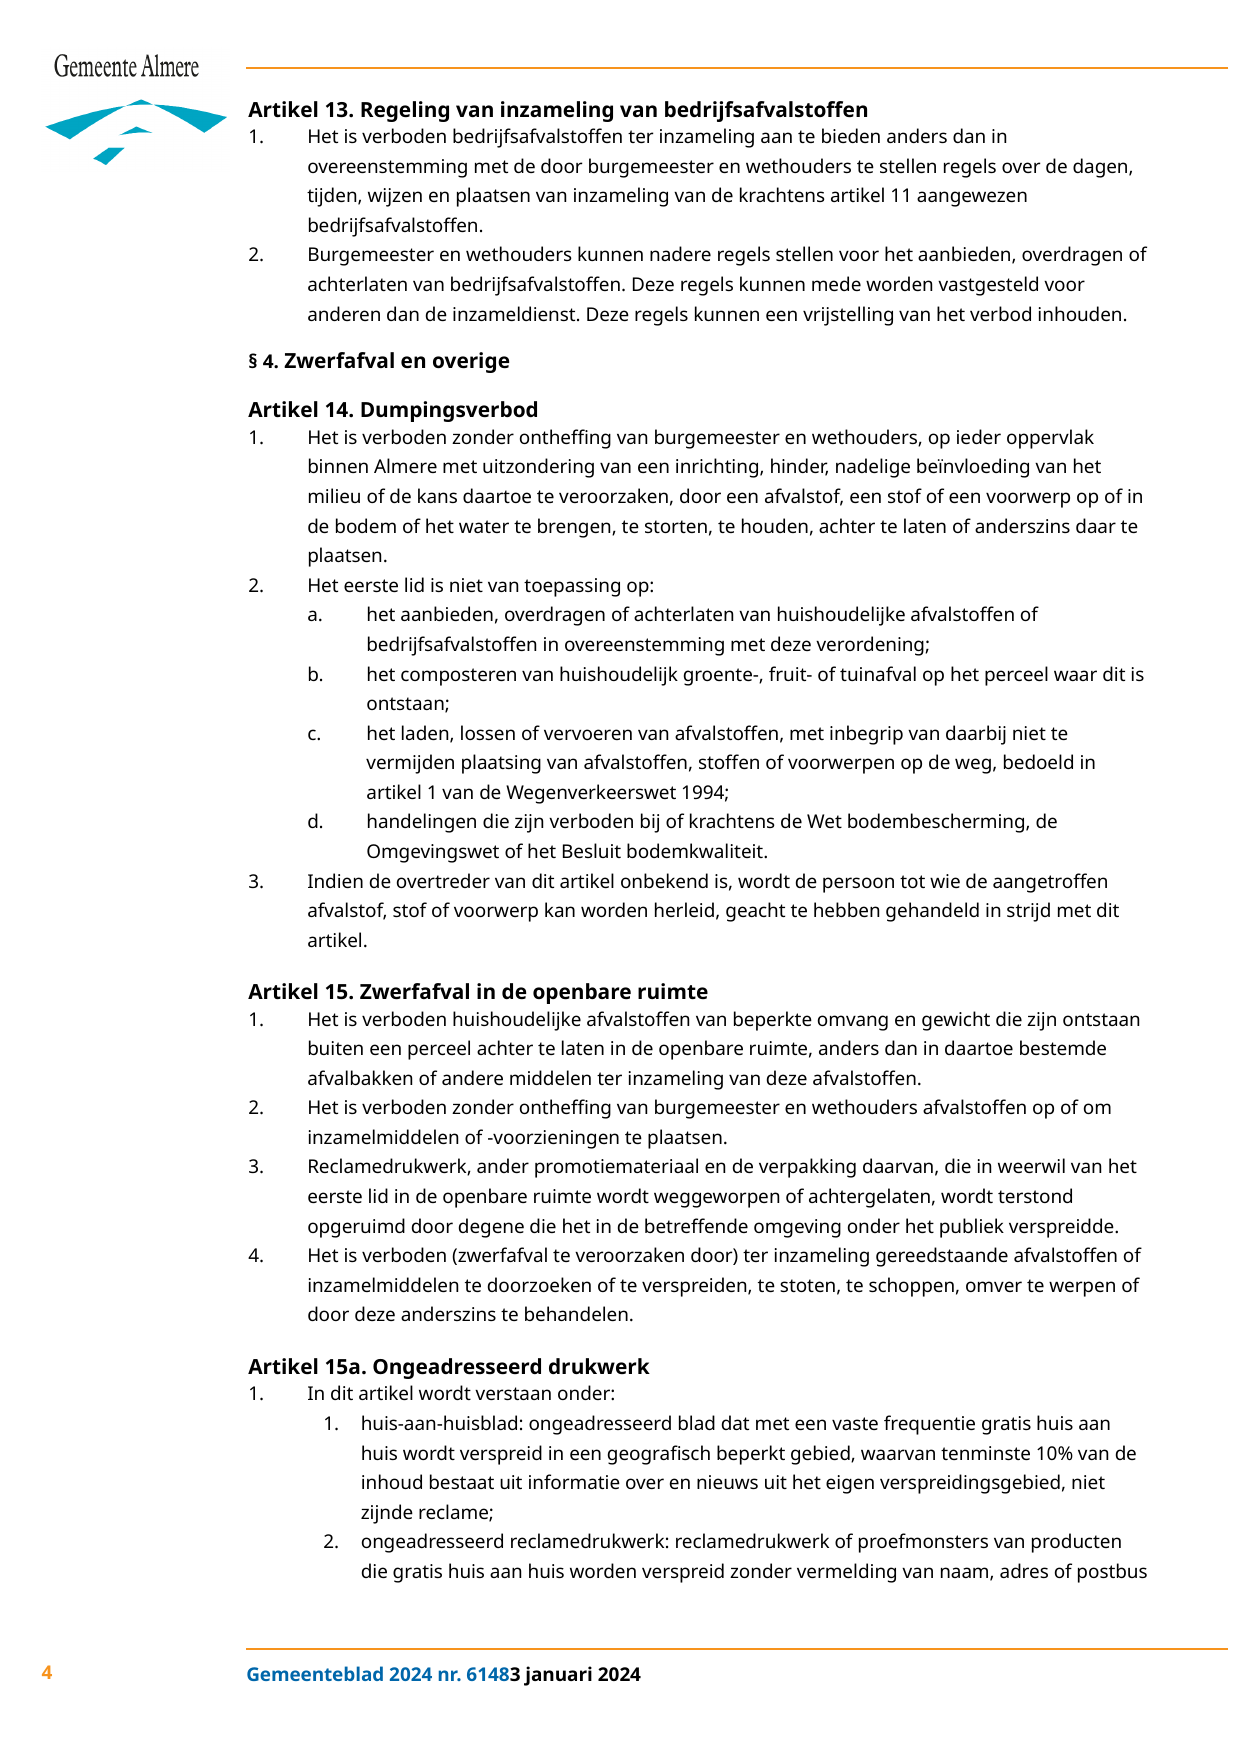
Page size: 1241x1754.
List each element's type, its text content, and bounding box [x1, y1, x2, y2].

text Artikel 15a. Ongeadresseerd drukwerk [248, 1352, 1152, 1381]
list Burgemeester en wethouders kunnen nadere regels stellen voor het aanbieden, overdragen of achterlaten van bedrijfsafvalstoffen. Deze regels kunnen mede worden vastgesteld voor anderen dan de inzameldienst. Deze regels kunnen een vrijstelling van het verbod inhouden. [248, 242, 1152, 326]
list Indien de overtreder van dit artikel onbekend is, wordt de persoon tot wie de aangetroffen afvalstof, stof of voorwerp kan worden herleid, geacht te hebben gehandeld in strijd met dit artikel. [248, 868, 1152, 953]
list Het is verboden bedrijfsafvalstoffen ter inzameling aan te bieden anders dan in overeenstemming met de door burgemeester en wethouders te stellen regels over de dagen, tijden, wijzen en plaatsen van inzameling van de krachtens artikel 11 aangewezen bedrijfsafvalstoffen. [248, 123, 1152, 238]
list handelingen die zijn verboden bij of krachtens de Wet bodembescherming, de Omgevingswet of het Besluit bodemkwaliteit. [307, 809, 1152, 864]
list Reclamedrukwerk, ander promotiemateriaal en de verpakking daarvan, die in weerwil van het eerste lid in de openbare ruimte wordt weggeworpen of achtergelaten, wordt terstond opgeruimd door degene die het in de betreffende omgeving onder het publiek verspreidde. [248, 1154, 1152, 1239]
list ongeadresseerd reclamedrukwerk: reclamedrukwerk of proefmonsters van producten die gratis huis aan huis worden verspreid zonder vermelding van naam, adres of postbus [323, 1528, 1152, 1584]
text Artikel 14. Dumpingsverbod [248, 396, 1152, 424]
list het laden, lossen of vervoeren van afvalstoffen, met inbegrip van daarbij niet te vermijden plaatsing van afvalstoffen, stoffen of voorwerpen op de weg, bedoeld in artikel 1 van de Wegenverkeerswet 1994; [307, 720, 1152, 805]
list het aanbieden, overdragen of achterlaten van huishoudelijke afvalstoffen of bedrijfsafvalstoffen in overeenstemming met deze verordening; [307, 602, 1152, 657]
picture [41, 47, 231, 172]
list Het is verboden zonder ontheffing van burgemeester en wethouders, op ieder oppervlak binnen Almere met uitzondering van een inrichting, hinder, nadelige beïnvloeding van het milieu of de kans daartoe te veroorzaken, door een afvalstof, een stof of een voorwerp op of in de bodem of het water te brengen, te storten, te houden, achter te laten of anderszins daar te plaatsen. [248, 424, 1152, 568]
list In dit artikel wordt verstaan onder: [248, 1381, 1152, 1406]
text Artikel 13. Regeling van inzameling van bedrijfsafvalstoffen [248, 95, 1152, 123]
text § 4. Zwerfafval en overige [248, 346, 1152, 375]
list Het is verboden huishoudelijke afvalstoffen van beperkte omvang en gewicht die zijn ontstaan buiten een perceel achter te laten in de openbare ruimte, anders dan in daartoe bestemde afvalbakken of andere middelen ter inzameling van deze afvalstoffen. [248, 1006, 1152, 1091]
list Het eerste lid is niet van toepassing op: [248, 572, 1152, 598]
list huis-aan-huisblad: ongeadresseerd blad dat met een vaste frequentie gratis huis aan huis wordt verspreid in een geografisch beperkt gebied, waarvan tenminste 10% van de inhoud bestaat uit informatie over en nieuws uit het eigen verspreidingsgebied, niet zijnde reclame; [323, 1410, 1152, 1524]
list het composteren van huishoudelijk groente-, fruit- of tuinafval op het perceel waar dit is ontstaan; [307, 661, 1152, 716]
text Artikel 15. Zwerfafval in de openbare ruimte [248, 977, 1152, 1006]
list Het is verboden (zwerfafval te veroorzaken door) ter inzameling gereedstaande afvalstoffen of inzamelmiddelen te doorzoeken of te verspreiden, te stoten, te schoppen, omver te werpen of door deze anderszins te behandelen. [248, 1242, 1152, 1327]
list Het is verboden zonder ontheffing van burgemeester en wethouders afvalstoffen op of om inzamelmiddelen of -voorzieningen te plaatsen. [248, 1094, 1152, 1150]
